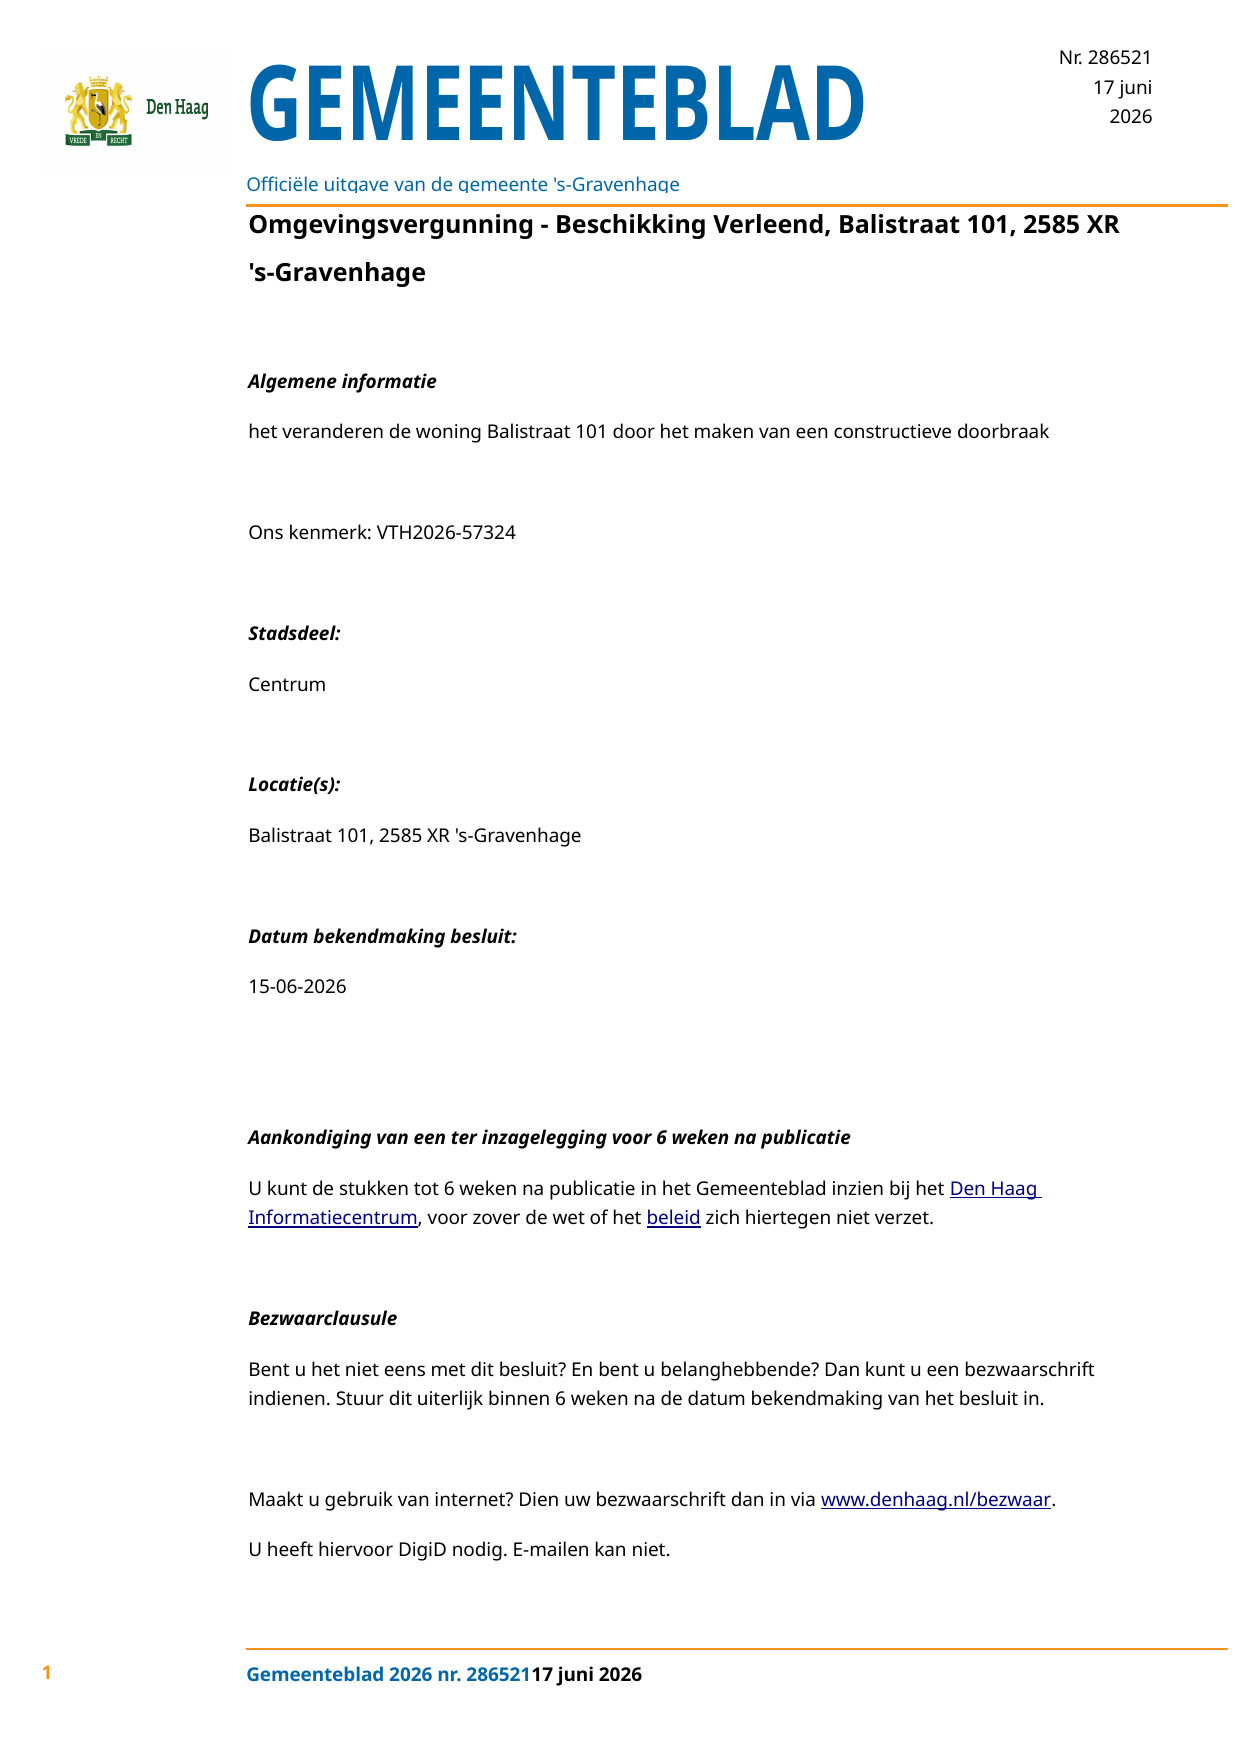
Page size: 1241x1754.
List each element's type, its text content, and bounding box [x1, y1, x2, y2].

text Centrum [248, 671, 1152, 697]
text Omgevingsvergunning - Beschikking Verleend, Balistraat 101, 2585 XR 's-Gravenhage [248, 207, 1152, 288]
text Balistraat 101, 2585 XR 's-Gravenhage [248, 822, 1152, 848]
text U kunt de stukken tot 6 weken na publicatie in het Gemeenteblad inzien bij het Den Haag Informatiecentrum, voor zover de wet of het beleid zich hiertegen niet verzet. [248, 1175, 1152, 1230]
text het veranderen de woning Balistraat 101 door het maken van een constructieve doorbraak [248, 419, 1152, 444]
text Maakt u gebruik van internet? Dien uw bezwaarschrift dan in via www.denhaag.nl/bezwaar. [248, 1486, 1152, 1512]
picture [41, 47, 231, 172]
text Bezwaarclausule [248, 1305, 1152, 1331]
text Aankondiging van een ter inzagelegging voor 6 weken na publicatie [248, 1124, 1152, 1150]
text U heeft hiervoor DigiD nodig. E-mailen kan niet. [248, 1537, 1152, 1562]
text Locatie(s): [248, 772, 1152, 797]
text Datum bekendmaking besluit: [248, 923, 1152, 949]
text Bent u het niet eens met dit besluit? En bent u belanghebbende? Dan kunt u een bezwaarschrift indienen. Stuur dit uiterlijk binnen 6 weken na de datum bekendmaking van het besluit in. [248, 1356, 1152, 1411]
text Algemene informatie [248, 368, 1152, 394]
text 15-06-2026 [248, 973, 1152, 999]
text Ons kenmerk: VTH2026-57324 [248, 519, 1152, 545]
text Stadsdeel: [248, 620, 1152, 646]
